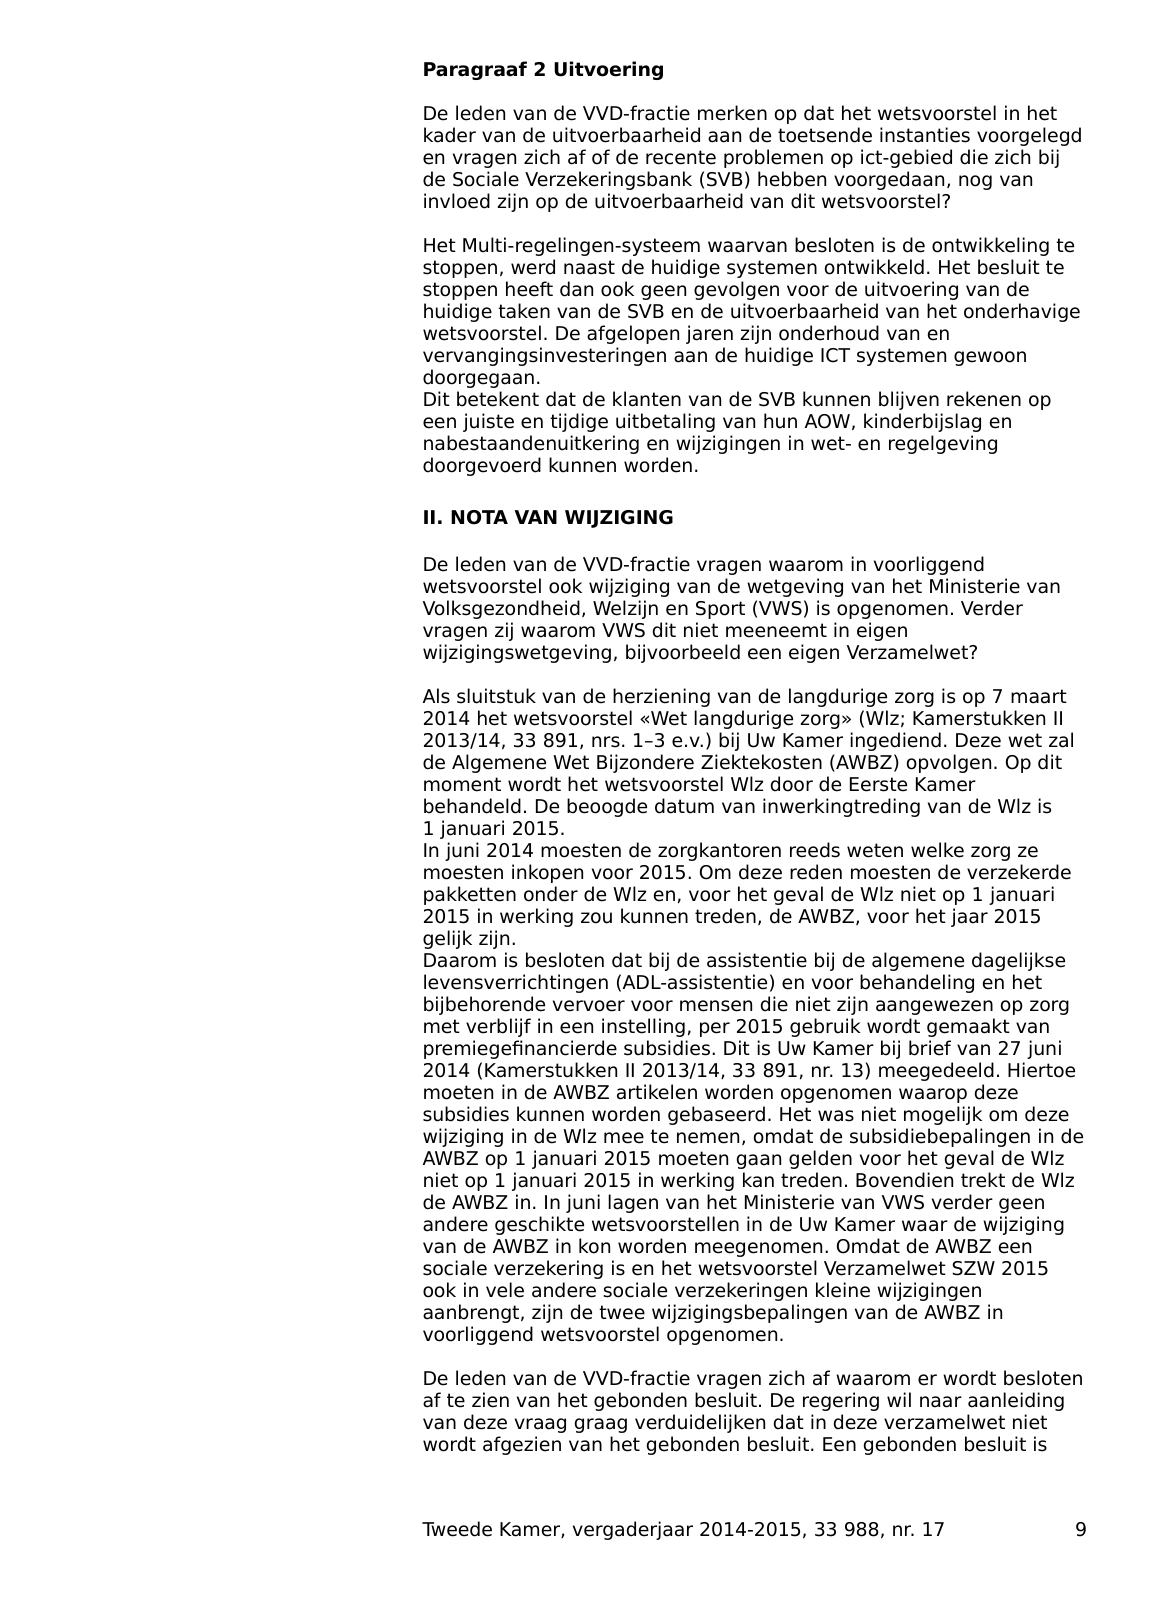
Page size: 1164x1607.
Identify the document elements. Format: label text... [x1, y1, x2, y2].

text De leden van de VVD-fractie merken op dat het wetsvoorstel in het kader van de uitvoerbaarheid aan de toetsende instanties voorgelegd en vragen zich af of de recente problemen op ict-gebied die zich bij de Sociale Verzekeringsbank (SVB) hebben voorgedaan, nog van invloed zijn op de uitvoerbaarheid van dit wetsvoorstel? [422, 103, 1087, 213]
text In juni 2014 moesten de zorgkantoren reeds weten welke zorg ze moesten inkopen voor 2015. Om deze reden moesten de verzekerde pakketten onder de Wlz en, voor het geval de Wlz niet op 1 januari 2015 in werking zou kunnen treden, de AWBZ, voor het jaar 2015 gelijk zijn. [422, 840, 1087, 950]
text Het Multi-regelingen-systeem waarvan besloten is de ontwikkeling te stoppen, werd naast de huidige systemen ontwikkeld. Het besluit te stoppen heeft dan ook geen gevolgen voor de uitvoering van de huidige taken van de SVB en de uitvoerbaarheid van het onderhavige wetsvoorstel. De afgelopen jaren zijn onderhoud van en vervangingsinvesteringen aan de huidige ICT systemen gewoon doorgegaan. [422, 235, 1087, 389]
text Als sluitstuk van de herziening van de langdurige zorg is op 7 maart 2014 het wetsvoorstel «Wet langdurige zorg» (Wlz; Kamerstukken II 2013/14, 33 891, nrs. 1–3 e.v.) bij Uw Kamer ingediend. Deze wet zal de Algemene Wet Bijzondere Ziektekosten (AWBZ) opvolgen. Op dit moment wordt het wetsvoorstel Wlz door de Eerste Kamer behandeld. De beoogde datum van inwerkingtreding van de Wlz is 1 januari 2015. [422, 686, 1087, 840]
text Daarom is besloten dat bij de assistentie bij de algemene dagelijkse levensverrichtingen (ADL-assistentie) en voor behandeling en het bijbehorende vervoer voor mensen die niet zijn aangewezen op zorg met verblijf in een instelling, per 2015 gebruik wordt gemaakt van premiegefinancierde subsidies. Dit is Uw Kamer bij brief van 27 juni 2014 (Kamerstukken II 2013/14, 33 891, nr. 13) meegedeeld. Hiertoe moeten in de AWBZ artikelen worden opgenomen waarop deze subsidies kunnen worden gebaseerd. Het was niet mogelijk om deze wijziging in de Wlz mee te nemen, omdat de subsidiebepalingen in de AWBZ op 1 januari 2015 moeten gaan gelden voor het geval de Wlz niet op 1 januari 2015 in werking kan treden. Bovendien trekt de Wlz de AWBZ in. In juni lagen van het Ministerie van VWS verder geen andere geschikte wetsvoorstellen in de Uw Kamer waar de wijziging van de AWBZ in kon worden meegenomen. Omdat de AWBZ een sociale verzekering is en het wetsvoorstel Verzamelwet SZW 2015 ook in vele andere sociale verzekeringen kleine wijzigingen aanbrengt, zijn de twee wijzigingsbepalingen van de AWBZ in voorliggend wetsvoorstel opgenomen. [422, 950, 1087, 1346]
subtitle Paragraaf 2 Uitvoering [422, 59, 1087, 81]
text De leden van de VVD-fractie vragen zich af waarom er wordt besloten af te zien van het gebonden besluit. De regering wil naar aanleiding van deze vraag graag verduidelijken dat in deze verzamelwet niet wordt afgezien van het gebonden besluit. Een gebonden besluit is [422, 1368, 1087, 1456]
text Dit betekent dat de klanten van de SVB kunnen blijven rekenen op een juiste en tijdige uitbetaling van hun AOW, kinderbijslag en nabestaandenuitkering en wijzigingen in wet- en regelgeving doorgevoerd kunnen worden. [422, 389, 1087, 477]
subtitle II. NOTA VAN WIJZIGING [422, 507, 1087, 529]
text De leden van de VVD-fractie vragen waarom in voorliggend wetsvoorstel ook wijziging van de wetgeving van het Ministerie van Volksgezondheid, Welzijn en Sport (VWS) is opgenomen. Verder vragen zij waarom VWS dit niet meeneemt in eigen wijzigingswetgeving, bijvoorbeeld een eigen Verzamelwet? [422, 554, 1087, 664]
